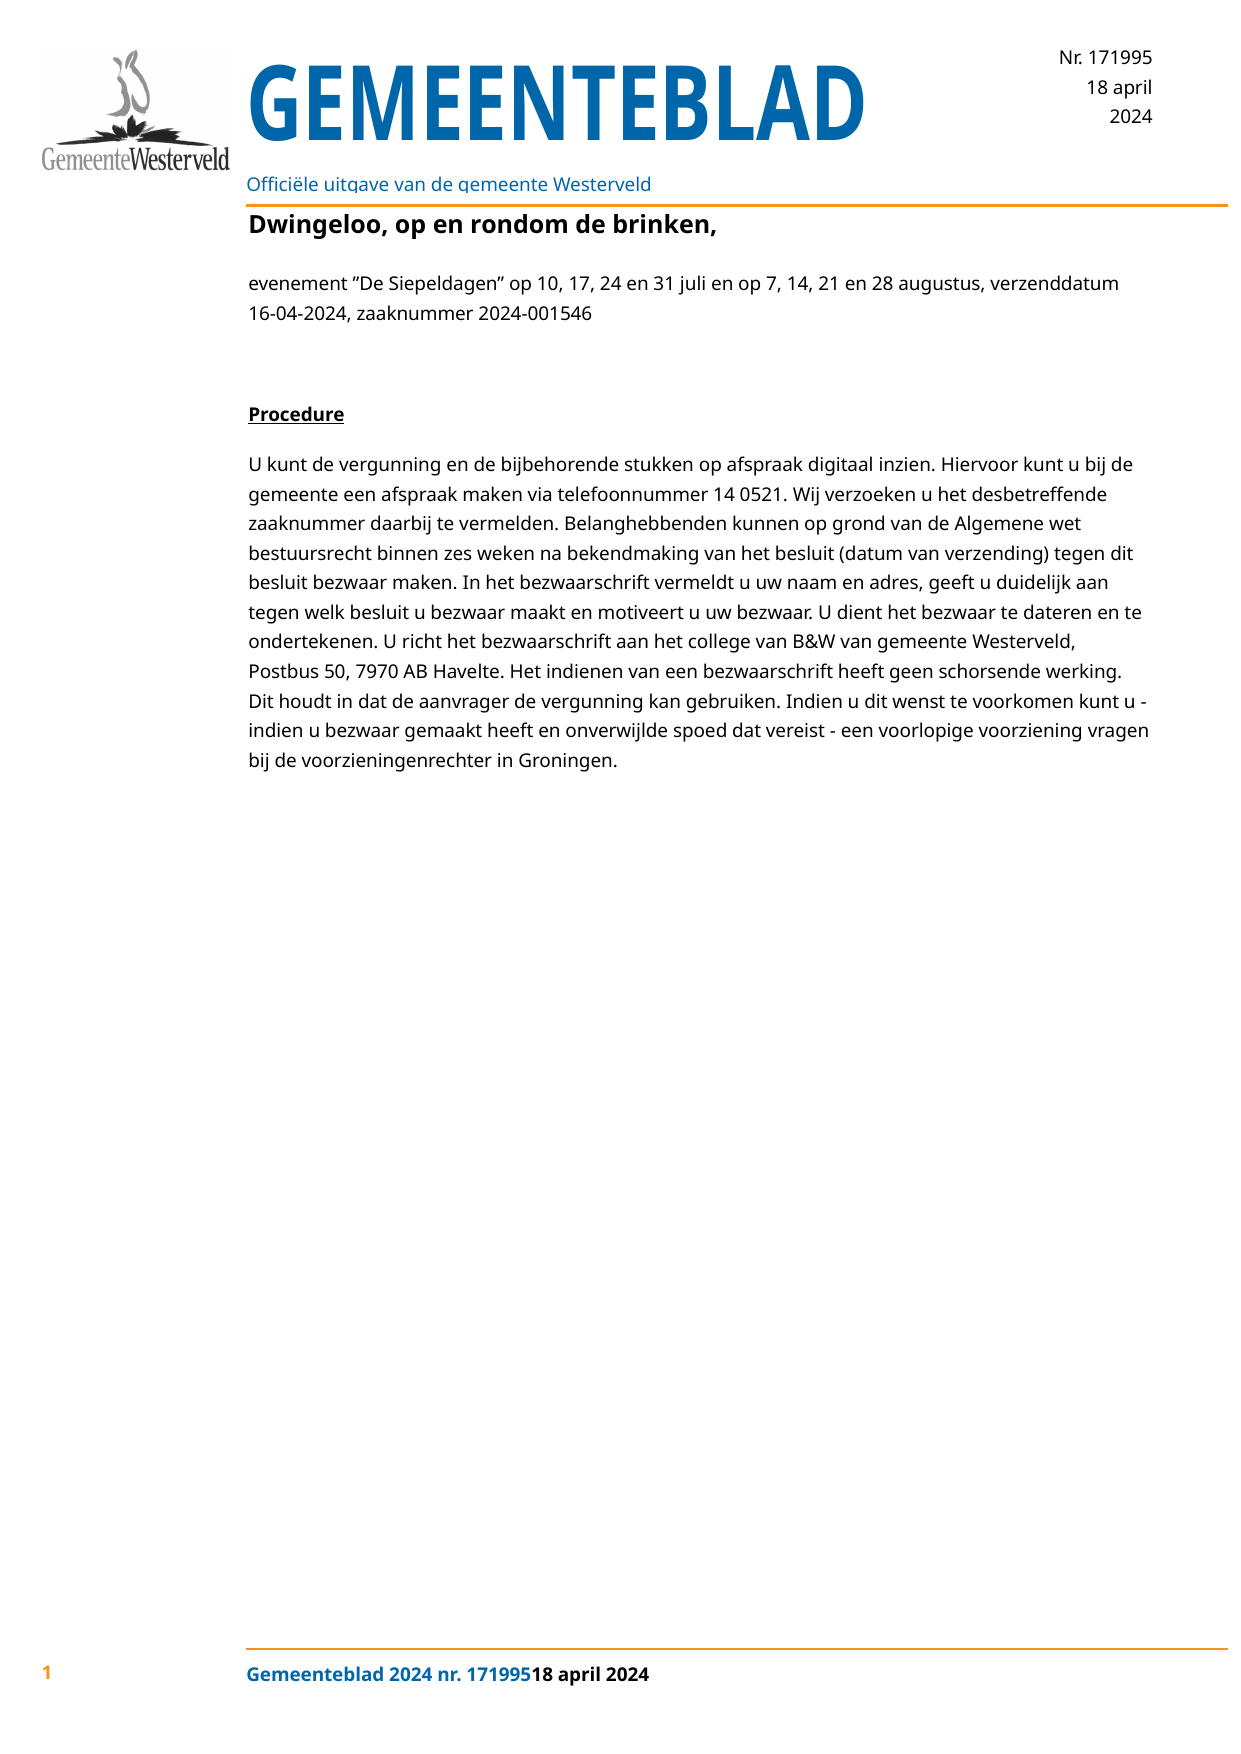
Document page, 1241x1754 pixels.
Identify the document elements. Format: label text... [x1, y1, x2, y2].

text Procedure [248, 401, 1152, 426]
text U kunt de vergunning en de bijbehorende stukken op afspraak digitaal inzien. Hiervoor kunt u bij de gemeente een afspraak maken via telefoonnummer 14 0521. Wij verzoeken u het desbetreffende zaaknummer daarbij te vermelden. Belanghebbenden kunnen op grond van de Algemene wet bestuursrecht binnen zes weken na bekendmaking van het besluit (datum van verzending) tegen dit besluit bezwaar maken. In het bezwaarschrift vermeldt u uw naam en adres, geeft u duidelijk aan tegen welk besluit u bezwaar maakt en motiveert u uw bezwaar. U dient het bezwaar te dateren en te ondertekenen. U richt het bezwaarschrift aan het college van B&W van gemeente Westerveld, Postbus 50, 7970 AB Havelte. Het indienen van een bezwaarschrift heeft geen schorsende werking. Dit houdt in dat de aanvrager de vergunning kan gebruiken. Indien u dit wenst te voorkomen kunt u - indien u bezwaar gemaakt heeft en onverwijlde spoed dat vereist - een voorlopige voorziening vragen bij de voorzieningenrechter in Groningen. [248, 451, 1152, 773]
text evenement ”De Siepeldagen” op 10, 17, 24 en 31 juli en op 7, 14, 21 en 28 augustus, verzenddatum 16-04-2024, zaaknummer 2024-001546 [248, 270, 1152, 326]
picture [41, 47, 231, 172]
text Dwingeloo, op en rondom de brinken, [248, 207, 1152, 241]
